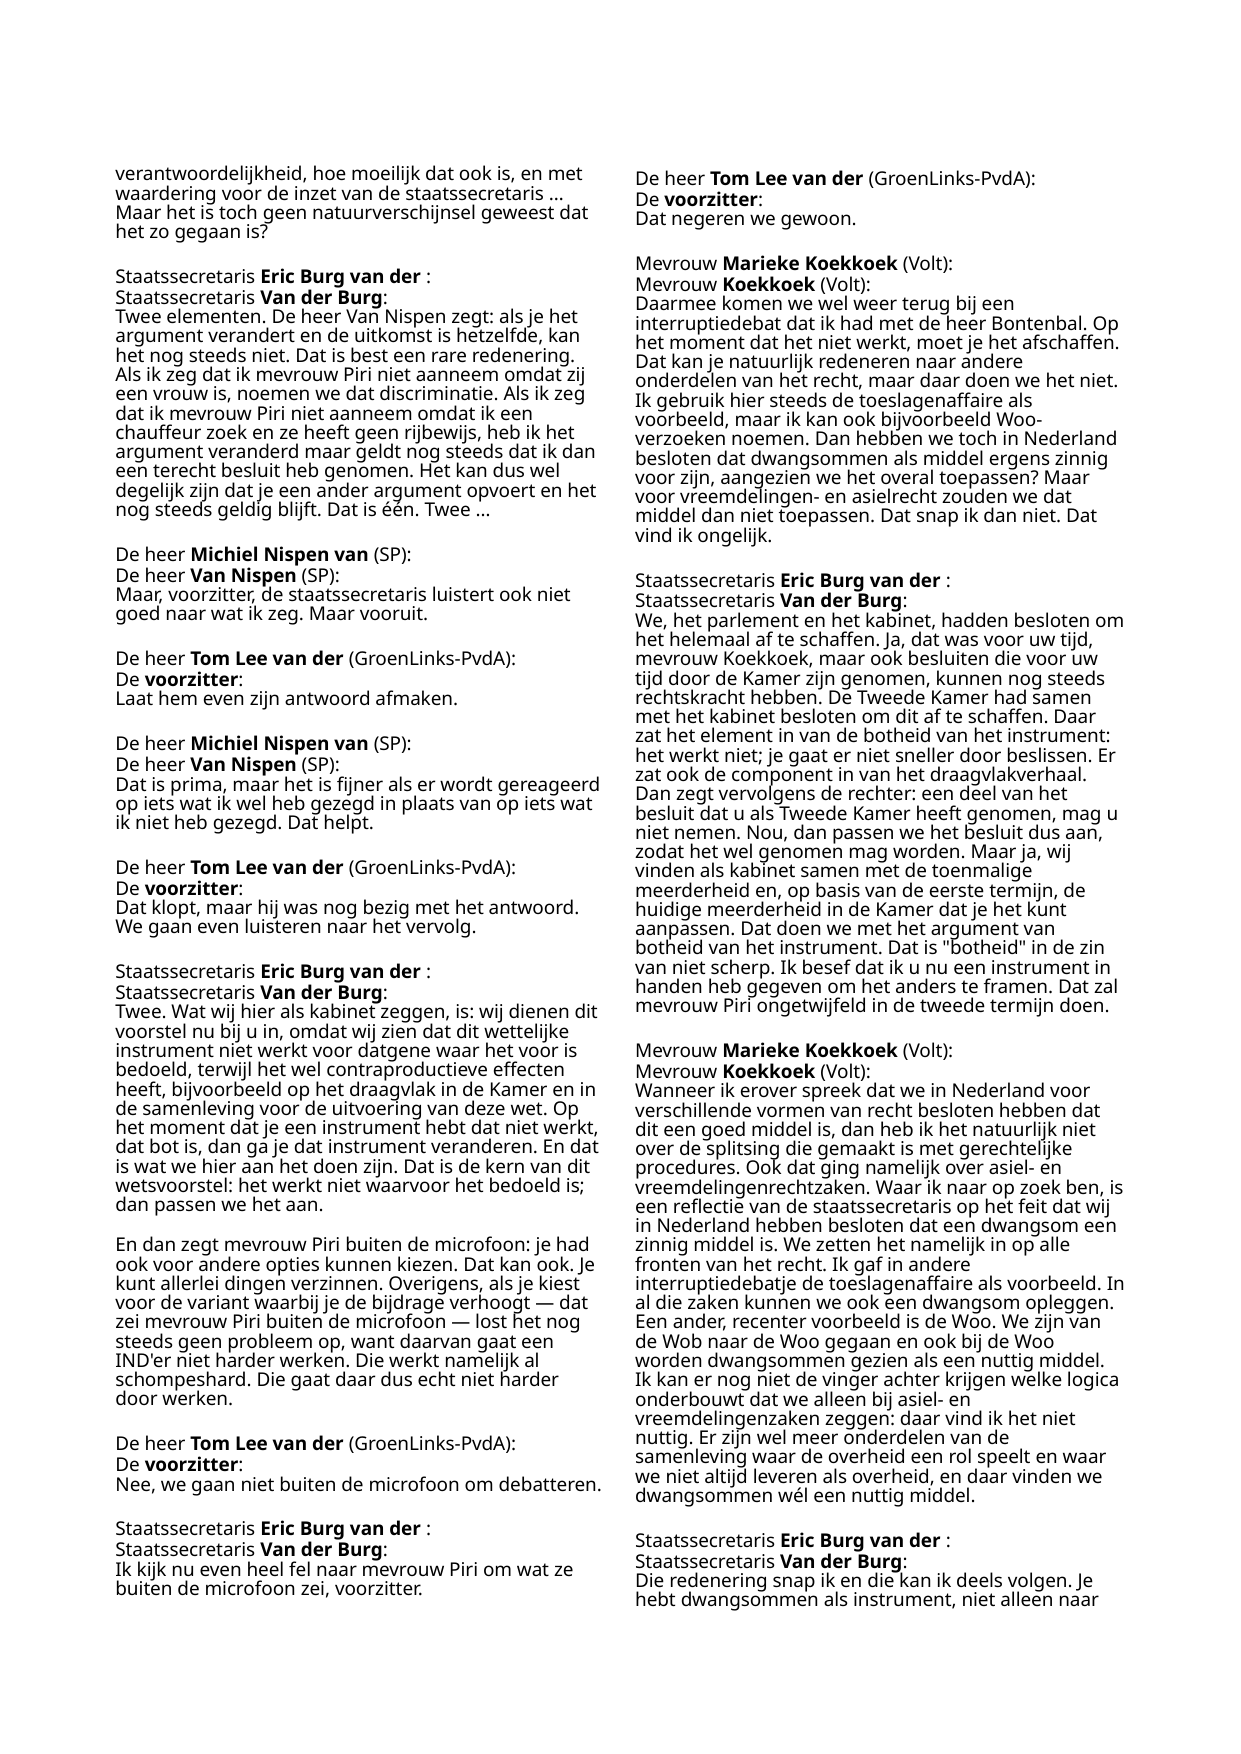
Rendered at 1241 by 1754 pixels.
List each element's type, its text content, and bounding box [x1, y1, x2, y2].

text De voorzitter: [115, 880, 605, 899]
text Daarmee komen we wel weer terug bij een interruptiedebat dat ik had met de heer Bontenbal. Op het moment dat het niet werkt, moet je het afschaffen. Dat kan je natuurlijk redeneren naar andere onderdelen van het recht, maar daar doen we het niet. Ik gebruik hier steeds de toeslagenaffaire als voorbeeld, maar ik kan ook bijvoorbeeld Woo-verzoeken noemen. Dan hebben we toch in Nederland besloten dat dwangsommen als middel ergens zinnig voor zijn, aangezien we het overal toepassen? Maar voor vreemdelingen- en asielrecht zouden we dat middel dan niet toepassen. Dat snap ik dan niet. Dat vind ik ongelijk. [635, 295, 1125, 546]
text Mevrouw Koekkoek (Volt): [635, 276, 1125, 295]
text Mevrouw Marieke Koekkoek (Volt): [635, 1037, 1125, 1063]
text Staatssecretaris Eric Burg van der : [635, 1527, 1125, 1553]
text Twee elementen. De heer Van Nispen zegt: als je het argument verandert en de uitkomst is hetzelfde, kan het nog steeds niet. Dat is best een rare redenering. Als ik zeg dat ik mevrouw Piri niet aanneem omdat zij een vrouw is, noemen we dat discriminatie. Als ik zeg dat ik mevrouw Piri niet aanneem omdat ik een chauffeur zoek en ze heeft geen rijbewijs, heb ik het argument veranderd maar geldt nog steeds dat ik dan een terecht besluit heb genomen. Het kan dus wel degelijk zijn dat je een ander argument opvoert en het nog steeds geldig blijft. Dat is één. Twee … [115, 308, 605, 520]
text Staatssecretaris Eric Burg van der : [115, 263, 605, 289]
text Staatssecretaris Van der Burg: [635, 592, 1125, 612]
text Staatssecretaris Eric Burg van der : [635, 567, 1125, 592]
text De heer Tom Lee van der (GroenLinks-PvdA): [635, 165, 1125, 191]
text De heer Van Nispen (SP): [115, 756, 605, 776]
text De heer Tom Lee van der (GroenLinks-PvdA): [115, 1431, 605, 1456]
text Mevrouw Marieke Koekkoek (Volt): [635, 250, 1125, 276]
text De voorzitter: [115, 671, 605, 690]
text Dat negeren we gewoon. [635, 210, 1125, 229]
text Nee, we gaan niet buiten de microfoon om debatteren. [115, 1476, 605, 1495]
text Die redenering snap ik en die kan ik deels volgen. Je hebt dwangsommen als instrument, niet alleen naar [635, 1572, 1125, 1611]
text verantwoordelijkheid, hoe moeilijk dat ook is, en met waardering voor de inzet van de staatssecretaris … Maar het is toch geen natuurverschijnsel geweest dat het zo gegaan is? [115, 165, 605, 242]
text Twee. Wat wij hier als kabinet zeggen, is: wij dienen dit voorstel nu bij u in, omdat wij zien dat dit wettelijke instrument niet werkt voor datgene waar het voor is bedoeld, terwijl het wel contraproductieve effecten heeft, bijvoorbeeld op het draagvlak in de Kamer en in de samenleving voor de uitvoering van deze wet. Op het moment dat je een instrument hebt dat niet werkt, dat bot is, dan ga je dat instrument veranderen. En dat is wat we hier aan het doen zijn. Dat is de kern van dit wetsvoorstel: het werkt niet waarvoor het bedoeld is; dan passen we het aan. [115, 1003, 605, 1216]
text Staatssecretaris Van der Burg: [635, 1553, 1125, 1572]
text De voorzitter: [635, 191, 1125, 210]
text Staatssecretaris Eric Burg van der : [115, 958, 605, 984]
text Wanneer ik erover spreek dat we in Nederland voor verschillende vormen van recht besloten hebben dat dit een goed middel is, dan heb ik het natuurlijk niet over de splitsing die gemaakt is met gerechtelijke procedures. Ook dat ging namelijk over asiel- en vreemdelingenrechtzaken. Waar ik naar op zoek ben, is een reflectie van de staatssecretaris op het feit dat wij in Nederland hebben besloten dat een dwangsom een zinnig middel is. We zetten het namelijk in op alle fronten van het recht. Ik gaf in andere interruptiedebatje de toeslagenaffaire als voorbeeld. In al die zaken kunnen we ook een dwangsom opleggen. Een ander, recenter voorbeeld is de Woo. We zijn van de Wob naar de Woo gegaan en ook bij de Woo worden dwangsommen gezien als een nuttig middel. Ik kan er nog niet de vinger achter krijgen welke logica onderbouwt dat we alleen bij asiel- en vreemdelingenzaken zeggen: daar vind ik het niet nuttig. Er zijn wel meer onderdelen van de samenleving waar de overheid een rol speelt en waar we niet altijd leveren als overheid, en daar vinden we dwangsommen wél een nuttig middel. [635, 1082, 1125, 1506]
text De heer Michiel Nispen van (SP): [115, 541, 605, 567]
text Mevrouw Koekkoek (Volt): [635, 1063, 1125, 1082]
text De heer Van Nispen (SP): [115, 567, 605, 586]
text Laat hem even zijn antwoord afmaken. [115, 690, 605, 710]
text We, het parlement en het kabinet, hadden besloten om het helemaal af te schaffen. Ja, dat was voor uw tijd, mevrouw Koekkoek, maar ook besluiten die voor uw tijd door de Kamer zijn genomen, kunnen nog steeds rechtskracht hebben. De Tweede Kamer had samen met het kabinet besloten om dit af te schaffen. Daar zat het element in van de botheid van het instrument: het werkt niet; je gaat er niet sneller door beslissen. Er zat ook de component in van het draagvlakverhaal. Dan zegt vervolgens de rechter: een deel van het besluit dat u als Tweede Kamer heeft genomen, mag u niet nemen. Nou, dan passen we het besluit dus aan, zodat het wel genomen mag worden. Maar ja, wij vinden als kabinet samen met de toenmalige meerderheid en, op basis van de eerste termijn, de huidige meerderheid in de Kamer dat je het kunt aanpassen. Dat doen we met het argument van botheid van het instrument. Dat is "botheid" in de zin van niet scherp. Ik besef dat ik u nu een instrument in handen heb gegeven om het anders te framen. Dat zal mevrouw Piri ongetwijfeld in de tweede termijn doen. [635, 612, 1125, 1016]
text Staatssecretaris Van der Burg: [115, 984, 605, 1003]
text Dat is prima, maar het is fijner als er wordt gereageerd op iets wat ik wel heb gezegd in plaats van op iets wat ik niet heb gezegd. Dat helpt. [115, 776, 605, 833]
text Ik kijk nu even heel fel naar mevrouw Piri om wat ze buiten de microfoon zei, voorzitter. [115, 1561, 605, 1599]
text Maar, voorzitter, de staatssecretaris luistert ook niet goed naar wat ik zeg. Maar vooruit. [115, 586, 605, 624]
text Staatssecretaris Van der Burg: [115, 1541, 605, 1561]
text Dat klopt, maar hij was nog bezig met het antwoord. We gaan even luisteren naar het vervolg. [115, 899, 605, 938]
text Staatssecretaris Van der Burg: [115, 289, 605, 308]
text Staatssecretaris Eric Burg van der : [115, 1516, 605, 1541]
text De heer Michiel Nispen van (SP): [115, 731, 605, 756]
text De voorzitter: [115, 1456, 605, 1476]
text De heer Tom Lee van der (GroenLinks-PvdA): [115, 645, 605, 671]
text De heer Tom Lee van der (GroenLinks-PvdA): [115, 854, 605, 880]
text En dan zegt mevrouw Piri buiten de microfoon: je had ook voor andere opties kunnen kiezen. Dat kan ook. Je kunt allerlei dingen verzinnen. Overigens, als je kiest voor de variant waarbij je de bijdrage verhoogt — dat zei mevrouw Piri buiten de microfoon — lost het nog steeds geen probleem op, want daarvan gaat een IND'er niet harder werken. Die werkt namelijk al schompeshard. Die gaat daar dus echt niet harder door werken. [115, 1236, 605, 1410]
